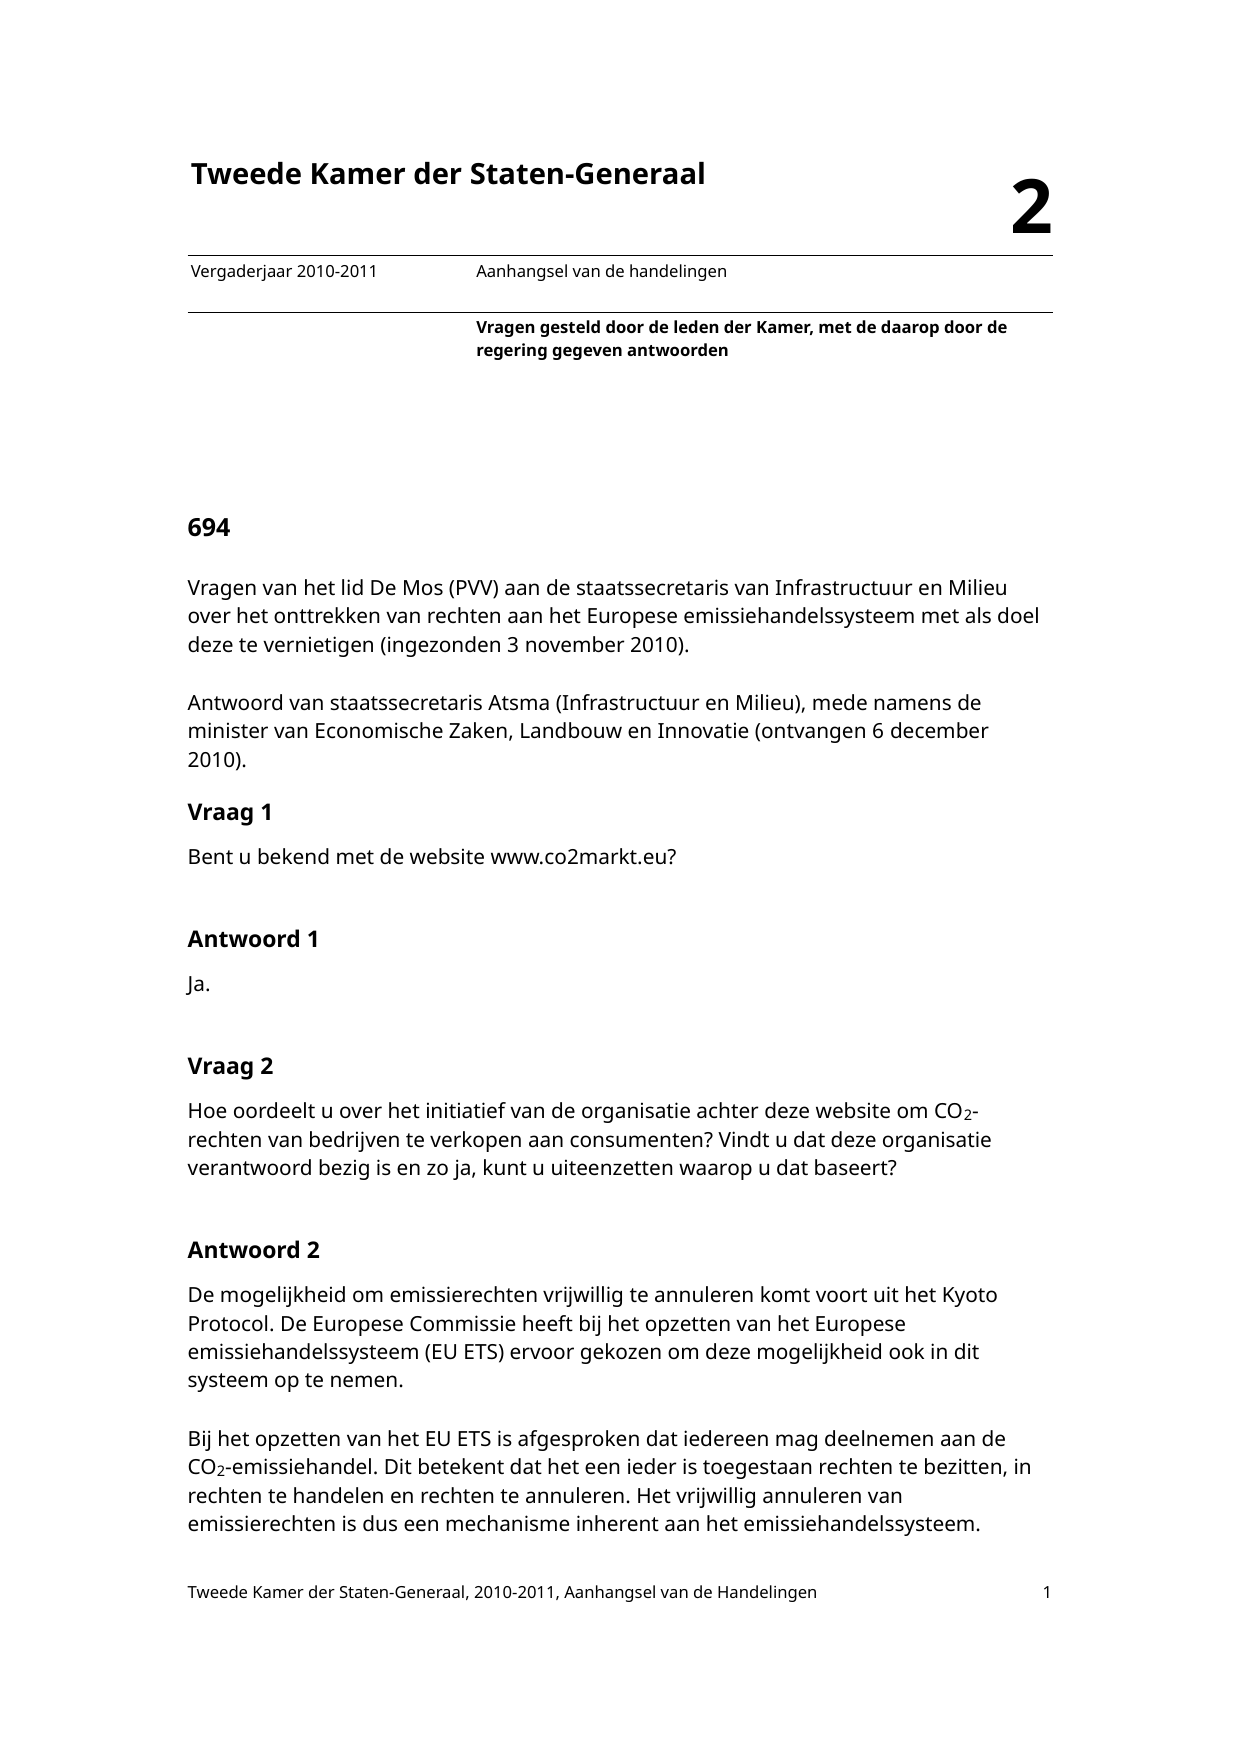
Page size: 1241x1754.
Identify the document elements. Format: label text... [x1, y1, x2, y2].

table_cell Vergaderjaar 2010-2011 [188, 256, 473, 312]
table_header Tweede Kamer der Staten-Generaal [188, 150, 879, 255]
subtitle Vraag 2 [187, 1050, 1053, 1081]
subtitle Vraag 1 [187, 796, 1053, 827]
text Vragen van het lid De Mos (PVV) aan de staatssecretaris van Infrastructuur en Milieu over het onttrekken van rechten aan het Europese emissiehandelssysteem met als doel deze te vernietigen (ingezonden 3 november 2010). [187, 573, 1053, 658]
table_cell Vragen gesteld door de leden der Kamer, met de daarop door de regering gegeven antwoorden [473, 313, 1053, 361]
text Antwoord van staatssecretaris Atsma (Infrastructuur en Milieu), mede namens de minister van Economische Zaken, Landbouw en Innovatie (ontvangen 6 december 2010). [187, 688, 1053, 773]
subtitle Antwoord 2 [187, 1234, 1053, 1265]
table_cell [188, 313, 473, 361]
table_header 2 [880, 150, 1053, 255]
table_cell Aanhangsel van de handelingen [473, 256, 1053, 312]
text Bent u bekend met de website www.co2markt.eu? [187, 842, 1053, 870]
text 694 [187, 509, 1053, 543]
text De mogelijkheid om emissierechten vrijwillig te annuleren komt voort uit het Kyoto Protocol. De Europese Commissie heeft bij het opzetten van het Europese emissiehandelssysteem (EU ETS) ervoor gekozen om deze mogelijkheid ook in dit systeem op te nemen. [187, 1280, 1053, 1394]
text Hoe oordeelt u over het initiatief van de organisatie achter deze website om CO2-rechten van bedrijven te verkopen aan consumenten? Vindt u dat deze organisatie verantwoord bezig is en zo ja, kunt u uiteenzetten waarop u dat baseert? [187, 1096, 1053, 1182]
text Bij het opzetten van het EU ETS is afgesproken dat iedereen mag deelnemen aan de CO2-emissiehandel. Dit betekent dat het een ieder is toegestaan rechten te bezitten, in rechten te handelen en rechten te annuleren. Het vrijwillig annuleren van emissierechten is dus een mechanisme inherent aan het emissiehandelssysteem. [187, 1424, 1053, 1538]
text Ja. [187, 969, 1053, 997]
subtitle Antwoord 1 [187, 923, 1053, 954]
